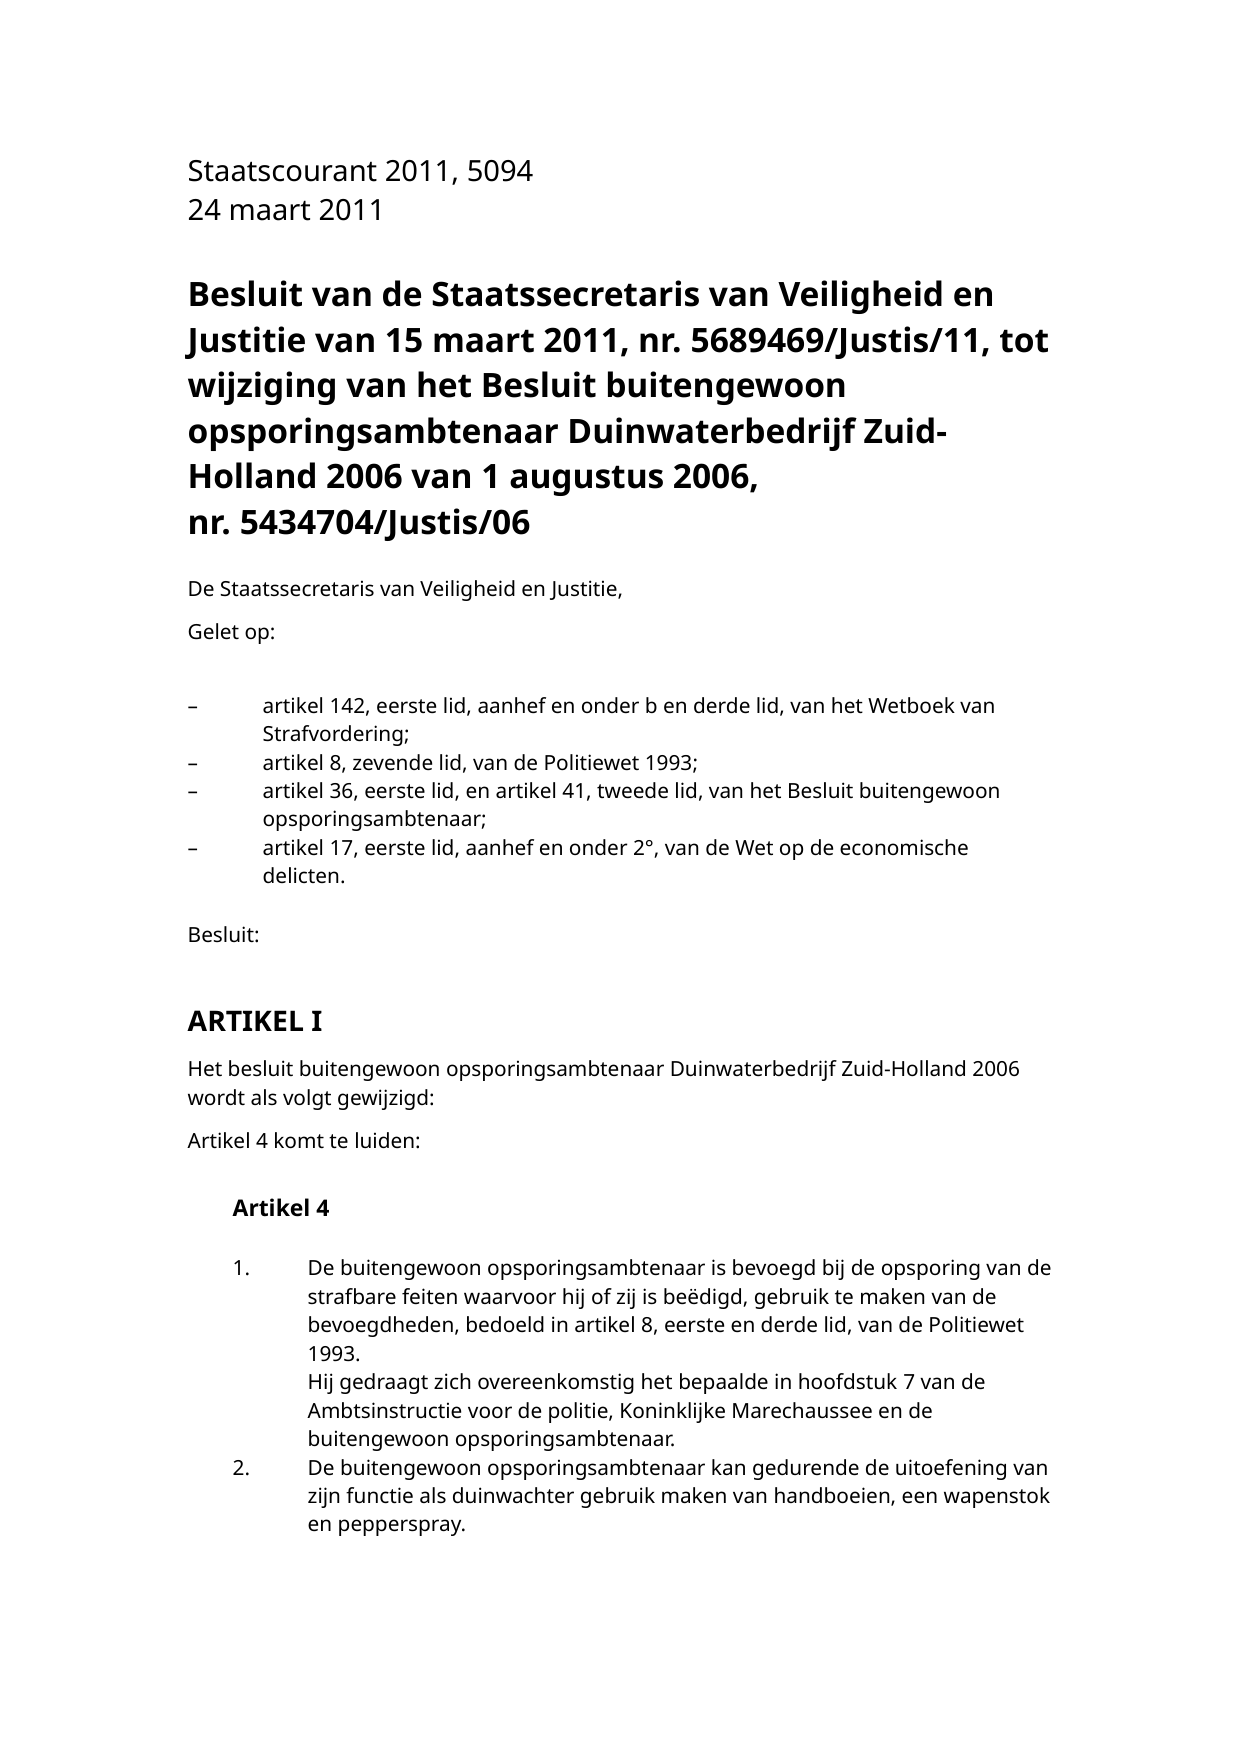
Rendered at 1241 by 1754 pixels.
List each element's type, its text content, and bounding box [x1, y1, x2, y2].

list artikel 36, eerste lid, en artikel 41, tweede lid, van het Besluit buitengewoon opsporingsambtenaar; [187, 776, 1053, 833]
list artikel 142, eerste lid, aanhef en onder b en derde lid, van het Wetboek van Strafvordering; [187, 691, 1053, 748]
text Gelet op: [187, 617, 1053, 646]
text Het besluit buitengewoon opsporingsambtenaar Duinwaterbedrijf Zuid-Holland 2006 wordt als volgt gewijzigd: [187, 1054, 1053, 1111]
list artikel 8, zevende lid, van de Politiewet 1993; [187, 748, 1053, 776]
text Besluit: [187, 920, 1053, 948]
text Staatscourant 2011, 5094 [187, 150, 1053, 190]
text 24 maart 2011 [187, 190, 1053, 229]
text De Staatssecretaris van Veiligheid en Justitie, [187, 574, 1053, 602]
subtitle Artikel 4 [232, 1192, 1053, 1223]
subtitle ARTIKEL I [187, 1001, 1053, 1039]
list artikel 17, eerste lid, aanhef en onder 2°, van de Wet op de economische delicten. [187, 833, 1053, 890]
list De buitengewoon opsporingsambtenaar kan gedurende de uitoefening van zijn functie als duinwachter gebruik maken van handboeien, een wapenstok en pepperspray. [232, 1453, 1053, 1538]
list Hij gedraagt zich overeenkomstig het bepaalde in hoofdstuk 7 van de Ambtsinstructie voor de politie, Koninklijke Marechaussee en de buitengewoon opsporingsambtenaar. [232, 1367, 1053, 1453]
text Artikel 4 komt te luiden: [187, 1126, 1053, 1155]
subtitle Besluit van de Staatssecretaris van Veiligheid en Justitie van 15 maart 2011, nr. 5689469/Justis/11, tot wijziging van het Besluit buitengewoon opsporingsambtenaar Duinwaterbedrijf Zuid-Holland 2006 van 1 augustus 2006, nr. 5434704/Justis/06 [187, 271, 1053, 544]
list De buitengewoon opsporingsambtenaar is bevoegd bij de opsporing van de strafbare feiten waarvoor hij of zij is beëdigd, gebruik te maken van de bevoegdheden, bedoeld in artikel 8, eerste en derde lid, van de Politiewet 1993. [232, 1253, 1053, 1367]
